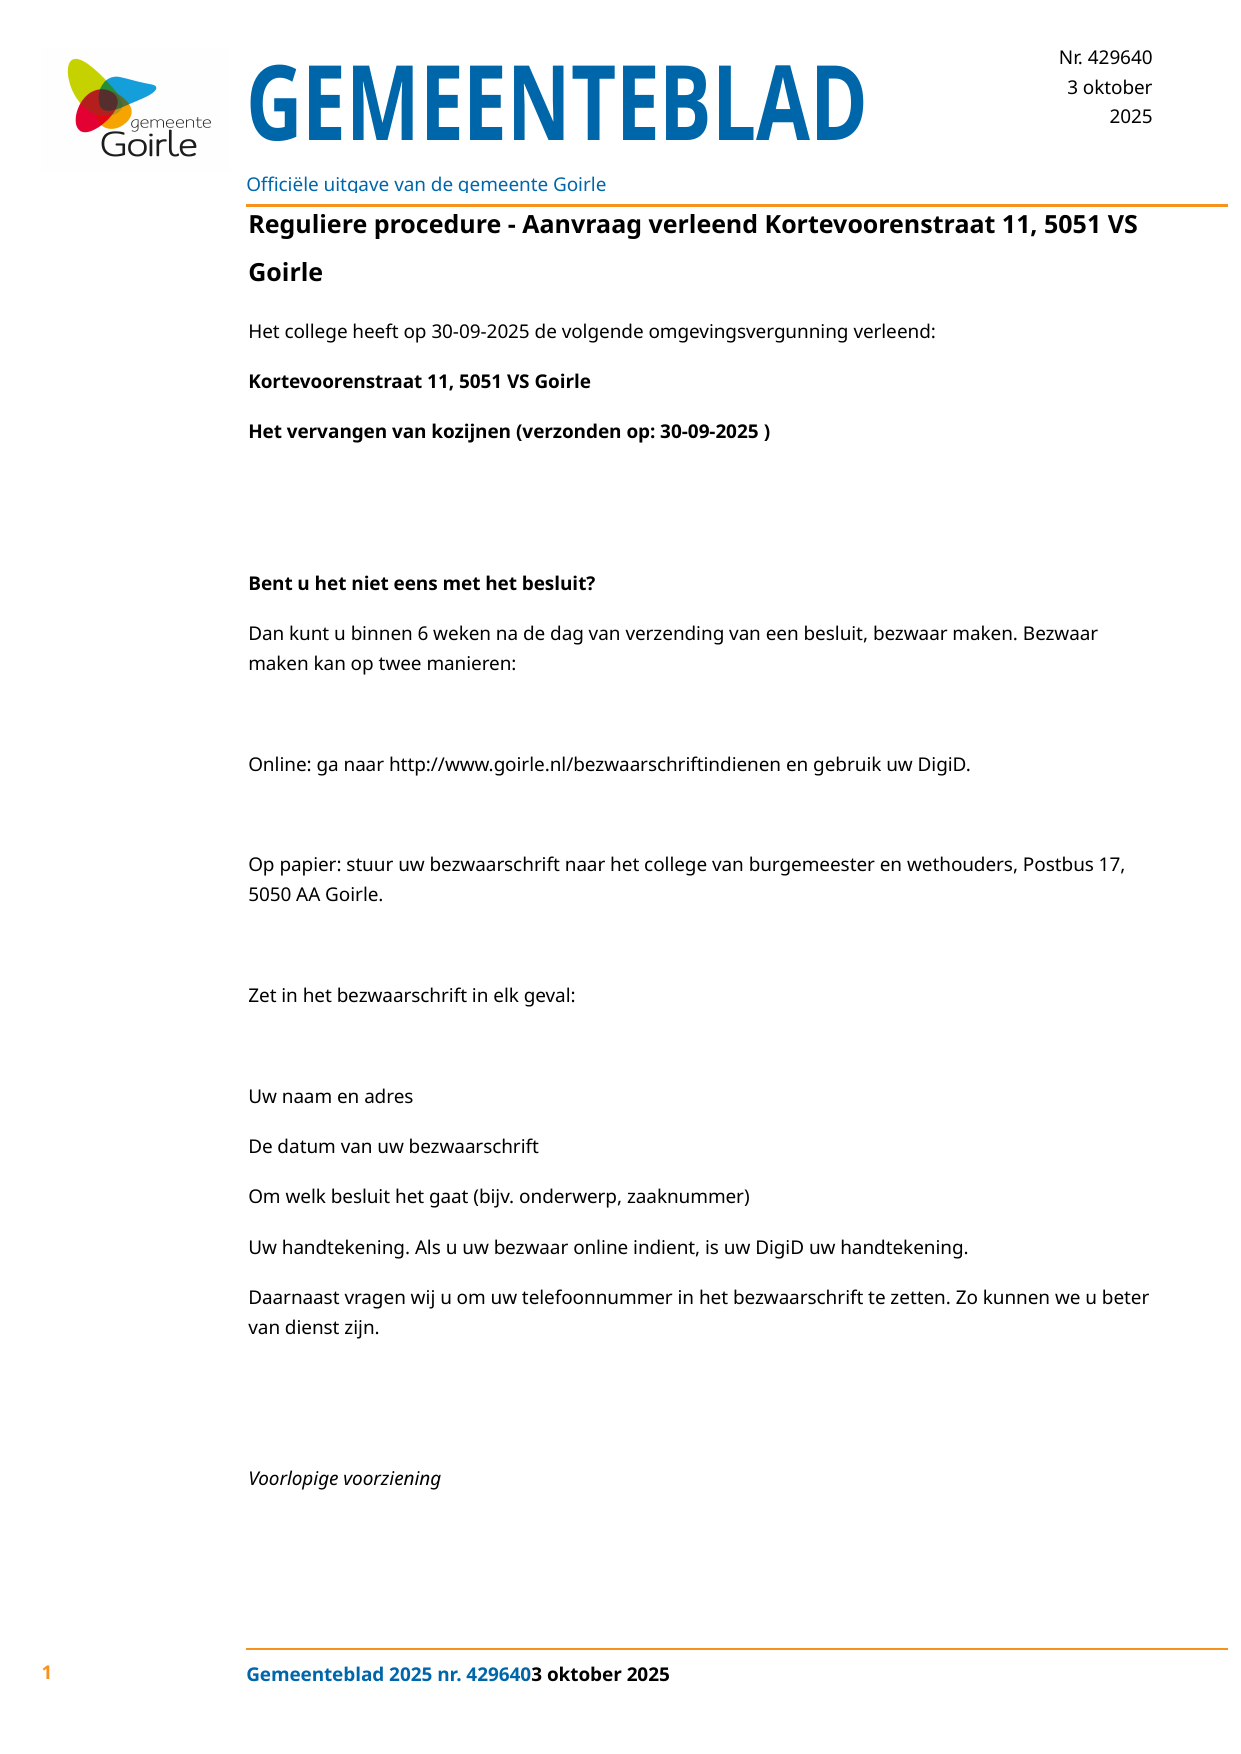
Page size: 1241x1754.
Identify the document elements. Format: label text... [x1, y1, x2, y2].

text Kortevoorenstraat 11, 5051 VS Goirle [248, 368, 1152, 394]
text Het college heeft op 30-09-2025 de volgende omgevingsvergunning verleend: [248, 318, 1152, 344]
text Uw handtekening. Als u uw bezwaar online indient, is uw DigiD uw handtekening. [248, 1234, 1152, 1260]
text Dan kunt u binnen 6 weken na de dag van verzending van een besluit, bezwaar maken. Bezwaar maken kan op twee manieren: [248, 620, 1152, 676]
text Online: ga naar http://www.goirle.nl/bezwaarschriftindienen en gebruik uw DigiD. [248, 751, 1152, 777]
text Zet in het bezwaarschrift in elk geval: [248, 982, 1152, 1008]
text Reguliere procedure - Aanvraag verleend Kortevoorenstraat 11, 5051 VS Goirle [248, 207, 1152, 288]
text Uw naam en adres [248, 1083, 1152, 1109]
text Op papier: stuur uw bezwaarschrift naar het college van burgemeester en wethouders, Postbus 17, 5050 AA Goirle. [248, 852, 1152, 907]
picture [41, 47, 231, 172]
text Om welk besluit het gaat (bijv. onderwerp, zaaknummer) [248, 1184, 1152, 1209]
text Voorlopige voorziening [248, 1465, 1152, 1491]
text Daarnaast vragen wij u om uw telefoonnummer in het bezwaarschrift te zetten. Zo kunnen we u beter van dienst zijn. [248, 1284, 1152, 1340]
text De datum van uw bezwaarschrift [248, 1133, 1152, 1159]
text Het vervangen van kozijnen (verzonden op: 30-09-2025 ) [248, 419, 1152, 444]
text Bent u het niet eens met het besluit? [248, 570, 1152, 596]
